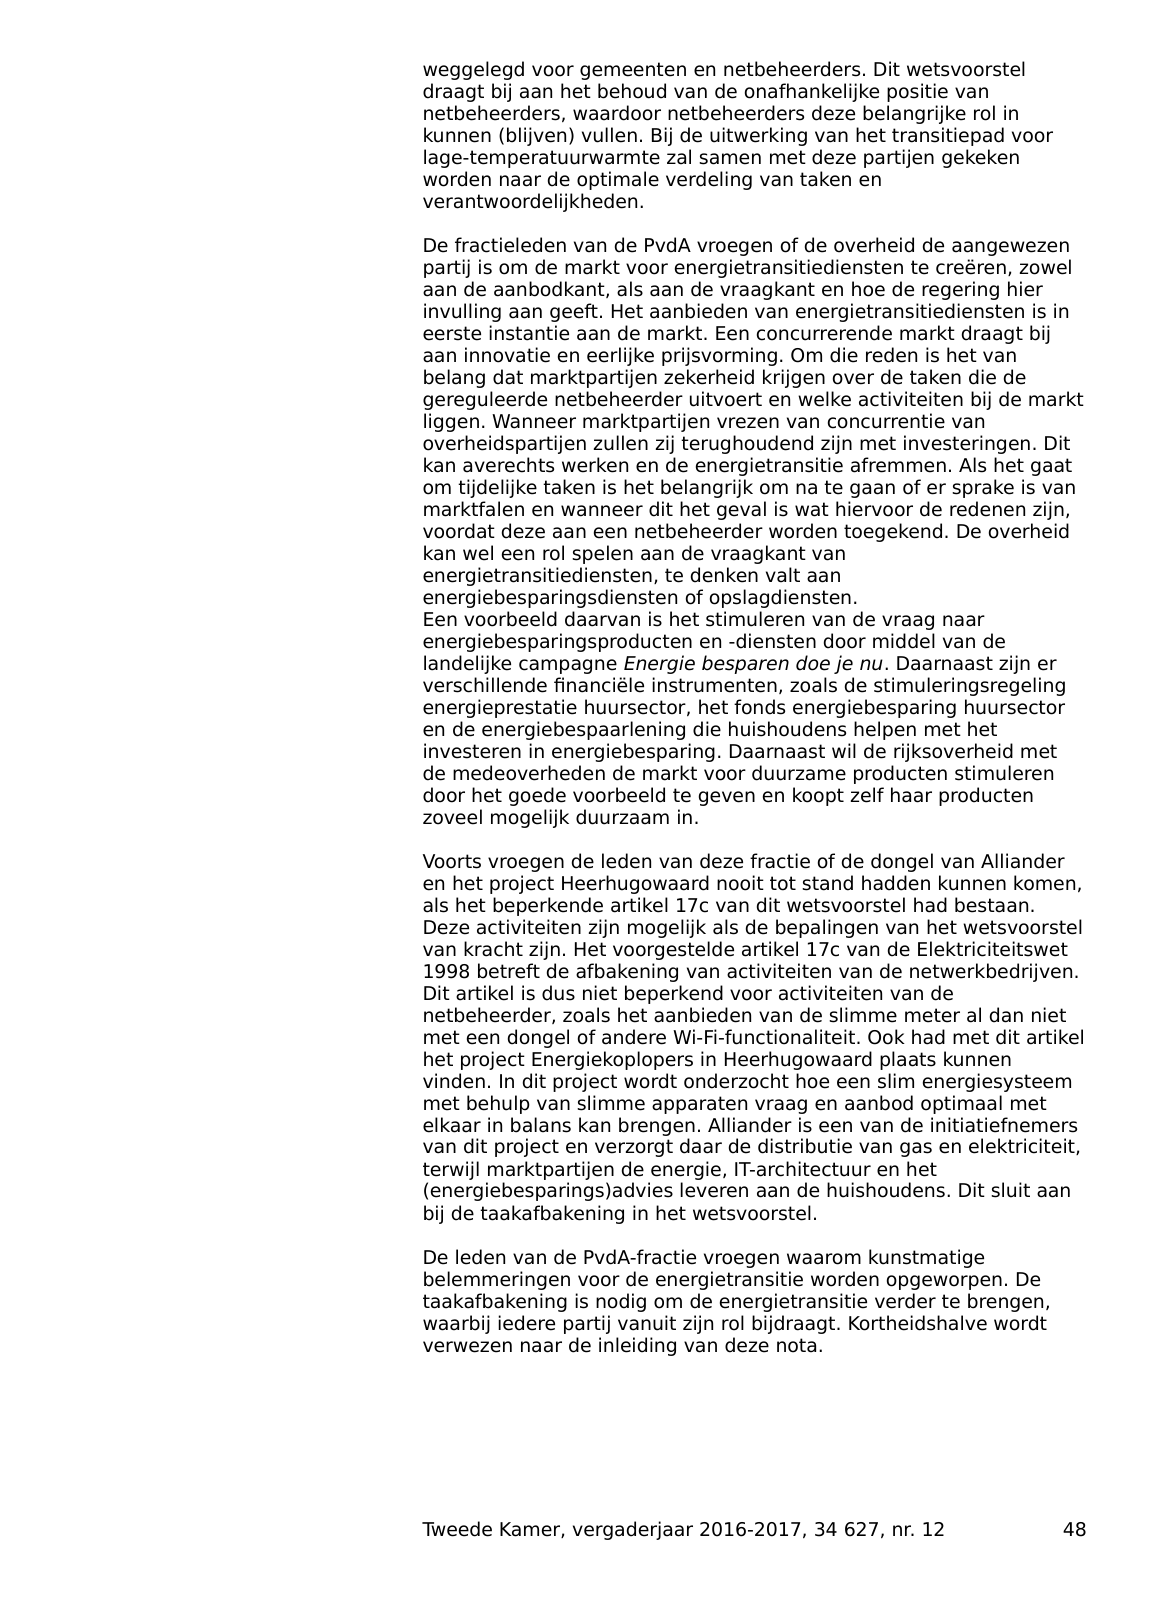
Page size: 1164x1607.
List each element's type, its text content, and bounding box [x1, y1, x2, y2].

text De leden van de PvdA-fractie vroegen waarom kunstmatige belemmeringen voor de energietransitie worden opgeworpen. De taakafbakening is nodig om de energietransitie verder te brengen, waarbij iedere partij vanuit zijn rol bijdraagt. Kortheidshalve wordt verwezen naar de inleiding van deze nota. [422, 1247, 1087, 1356]
text De fractieleden van de PvdA vroegen of de overheid de aangewezen partij is om de markt voor energietransitiediensten te creëren, zowel aan de aanbodkant, als aan de vraagkant en hoe de regering hier invulling aan geeft. Het aanbieden van energietransitiediensten is in eerste instantie aan de markt. Een concurrerende markt draagt bij aan innovatie en eerlijke prijsvorming. Om die reden is het van belang dat marktpartijen zekerheid krijgen over de taken die de gereguleerde netbeheerder uitvoert en welke activiteiten bij de markt liggen. Wanneer marktpartijen vrezen van concurrentie van overheidspartijen zullen zij terughoudend zijn met investeringen. Dit kan averechts werken en de energietransitie afremmen. Als het gaat om tijdelijke taken is het belangrijk om na te gaan of er sprake is van marktfalen en wanneer dit het geval is wat hiervoor de redenen zijn, voordat deze aan een netbeheerder worden toegekend. De overheid kan wel een rol spelen aan de vraagkant van energietransitiediensten, te denken valt aan energiebesparingsdiensten of opslagdiensten. [422, 235, 1087, 609]
text weggelegd voor gemeenten en netbeheerders. Dit wetsvoorstel draagt bij aan het behoud van de onafhankelijke positie van netbeheerders, waardoor netbeheerders deze belangrijke rol in kunnen (blijven) vullen. Bij de uitwerking van het transitiepad voor lage-temperatuurwarmte zal samen met deze partijen gekeken worden naar de optimale verdeling van taken en verantwoordelijkheden. [422, 59, 1087, 213]
text Een voorbeeld daarvan is het stimuleren van de vraag naar energiebesparingsproducten en -diensten door middel van de landelijke campagne Energie besparen doe je nu. Daarnaast zijn er verschillende financiële instrumenten, zoals de stimuleringsregeling energieprestatie huursector, het fonds energiebesparing huursector en de energiebespaarlening die huishoudens helpen met het investeren in energiebesparing. Daarnaast wil de rijksoverheid met de medeoverheden de markt voor duurzame producten stimuleren door het goede voorbeeld te geven en koopt zelf haar producten zoveel mogelijk duurzaam in. [422, 609, 1087, 828]
text Voorts vroegen de leden van deze fractie of de dongel van Alliander en het project Heerhugowaard nooit tot stand hadden kunnen komen, als het beperkende artikel 17c van dit wetsvoorstel had bestaan. Deze activiteiten zijn mogelijk als de bepalingen van het wetsvoorstel van kracht zijn. Het voorgestelde artikel 17c van de Elektriciteitswet 1998 betreft de afbakening van activiteiten van de netwerkbedrijven. Dit artikel is dus niet beperkend voor activiteiten van de netbeheerder, zoals het aanbieden van de slimme meter al dan niet met een dongel of andere Wi-Fi-functionaliteit. Ook had met dit artikel het project Energiekoplopers in Heerhugowaard plaats kunnen vinden. In dit project wordt onderzocht hoe een slim energiesysteem met behulp van slimme apparaten vraag en aanbod optimaal met elkaar in balans kan brengen. Alliander is een van de initiatiefnemers van dit project en verzorgt daar de distributie van gas en elektriciteit, terwijl marktpartijen de energie, IT-architectuur en het (energiebesparings)advies leveren aan de huishoudens. Dit sluit aan bij de taakafbakening in het wetsvoorstel. [422, 851, 1087, 1224]
